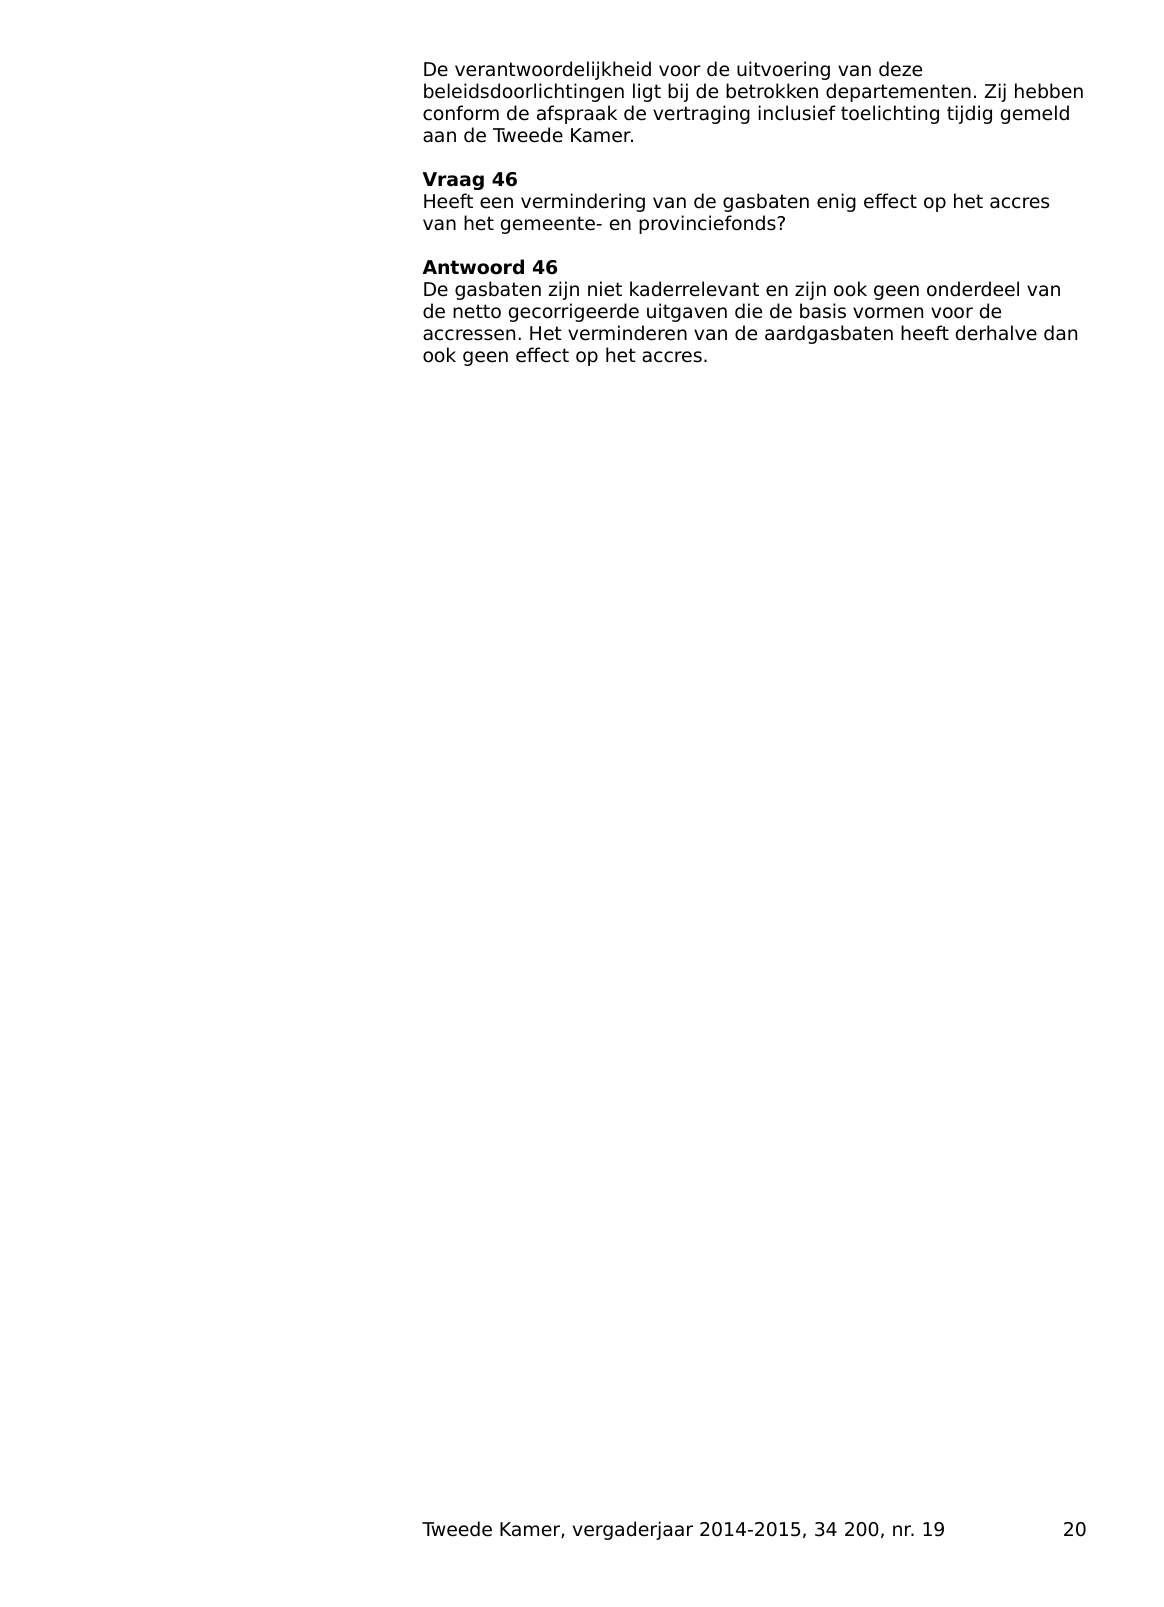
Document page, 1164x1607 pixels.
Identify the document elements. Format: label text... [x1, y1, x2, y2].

text De gasbaten zijn niet kaderrelevant en zijn ook geen onderdeel van de netto gecorrigeerde uitgaven die de basis vormen voor de accressen. Het verminderen van de aardgasbaten heeft derhalve dan ook geen effect op het accres. [422, 279, 1087, 367]
text Vraag 46 [422, 169, 1087, 191]
text Antwoord 46 [422, 257, 1087, 279]
text De verantwoordelijkheid voor de uitvoering van deze beleidsdoorlichtingen ligt bij de betrokken departementen. Zij hebben conform de afspraak de vertraging inclusief toelichting tijdig gemeld aan de Tweede Kamer. [422, 59, 1087, 147]
text Heeft een vermindering van de gasbaten enig effect op het accres van het gemeente- en provinciefonds? [422, 191, 1087, 235]
